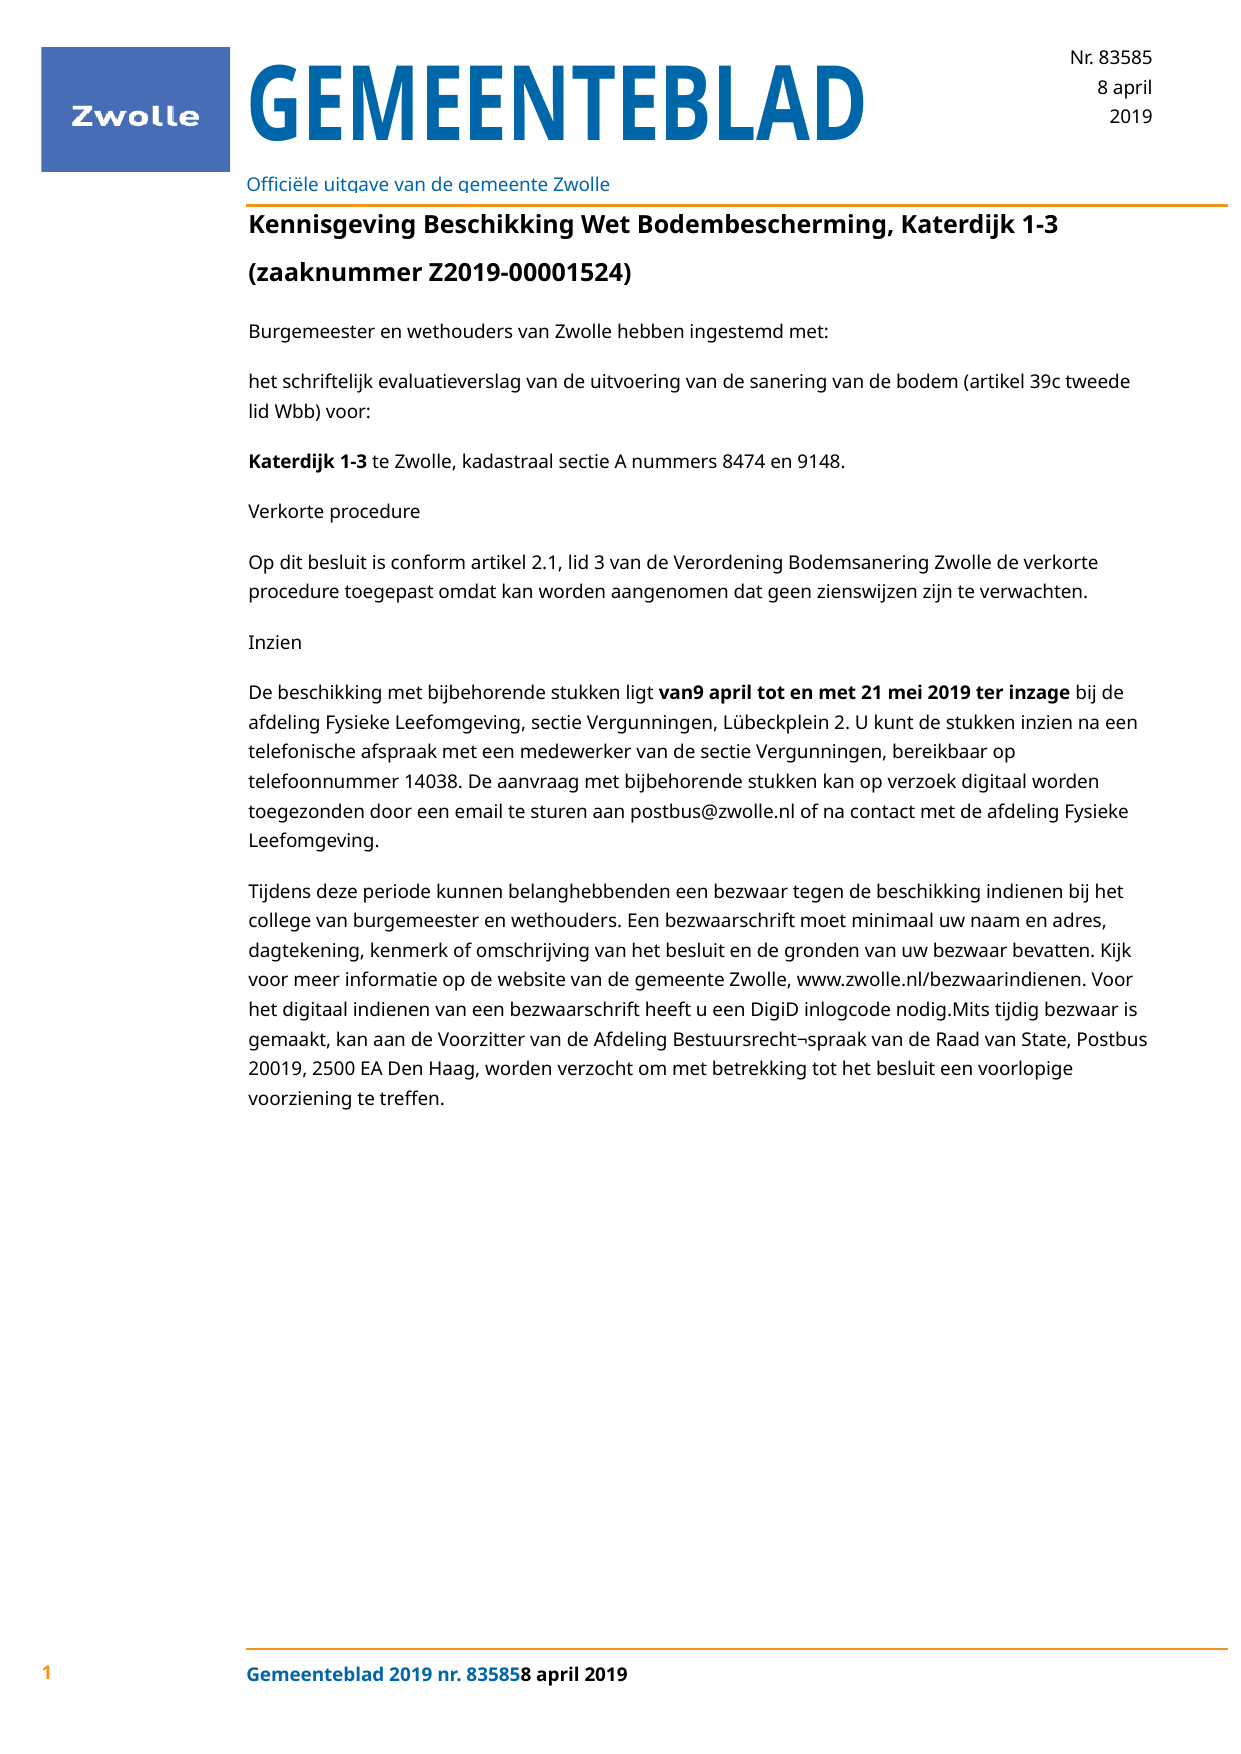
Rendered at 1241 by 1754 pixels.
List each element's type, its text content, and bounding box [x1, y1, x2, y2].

text Kennisgeving Beschikking Wet Bodembescherming, Katerdijk 1-3 (zaaknummer Z2019-00001524) [248, 207, 1152, 288]
text het schriftelijk evaluatieverslag van de uitvoering van de sanering van de bodem (artikel 39c tweede lid Wbb) voor: [248, 368, 1152, 424]
text Katerdijk 1-3 te Zwolle, kadastraal sectie A nummers 8474 en 9148. [248, 448, 1152, 474]
text Burgemeester en wethouders van Zwolle hebben ingestemd met: [248, 318, 1152, 344]
picture [41, 47, 231, 172]
text Verkorte procedure [248, 499, 1152, 524]
text De beschikking met bijbehorende stukken ligt van9 april tot en met 21 mei 2019 ter inzage bij de afdeling Fysieke Leefomgeving, sectie Vergunningen, Lübeckplein 2. U kunt de stukken inzien na een telefonische afspraak met een medewerker van de sectie Vergunningen, bereikbaar op telefoonnummer 14038. De aanvraag met bijbehorende stukken kan op verzoek digitaal worden toegezonden door een email te sturen aan postbus@zwolle.nl of na contact met de afdeling Fysieke Leefomgeving. [248, 679, 1152, 853]
text Tijdens deze periode kunnen belanghebbenden een bezwaar tegen de beschikking indienen bij het college van burgemeester en wethouders. Een bezwaarschrift moet minimaal uw naam en adres, dagtekening, kenmerk of omschrijving van het besluit en de gronden van uw bezwaar bevatten. Kijk voor meer informatie op de website van de gemeente Zwolle, www.zwolle.nl/bezwaarindienen. Voor het digitaal indienen van een bezwaarschrift heeft u een DigiD inlogcode nodig.Mits tijdig bezwaar is gemaakt, kan aan de Voorzitter van de Afdeling Bestuursrecht¬spraak van de Raad van State, Postbus 20019, 2500 EA Den Haag, worden verzocht om met betrekking tot het besluit een voorlopige voorziening te treffen. [248, 878, 1152, 1111]
text Op dit besluit is conform artikel 2.1, lid 3 van de Verordening Bodemsanering Zwolle de verkorte procedure toegepast omdat kan worden aangenomen dat geen zienswijzen zijn te verwachten. [248, 549, 1152, 604]
text Inzien [248, 629, 1152, 655]
